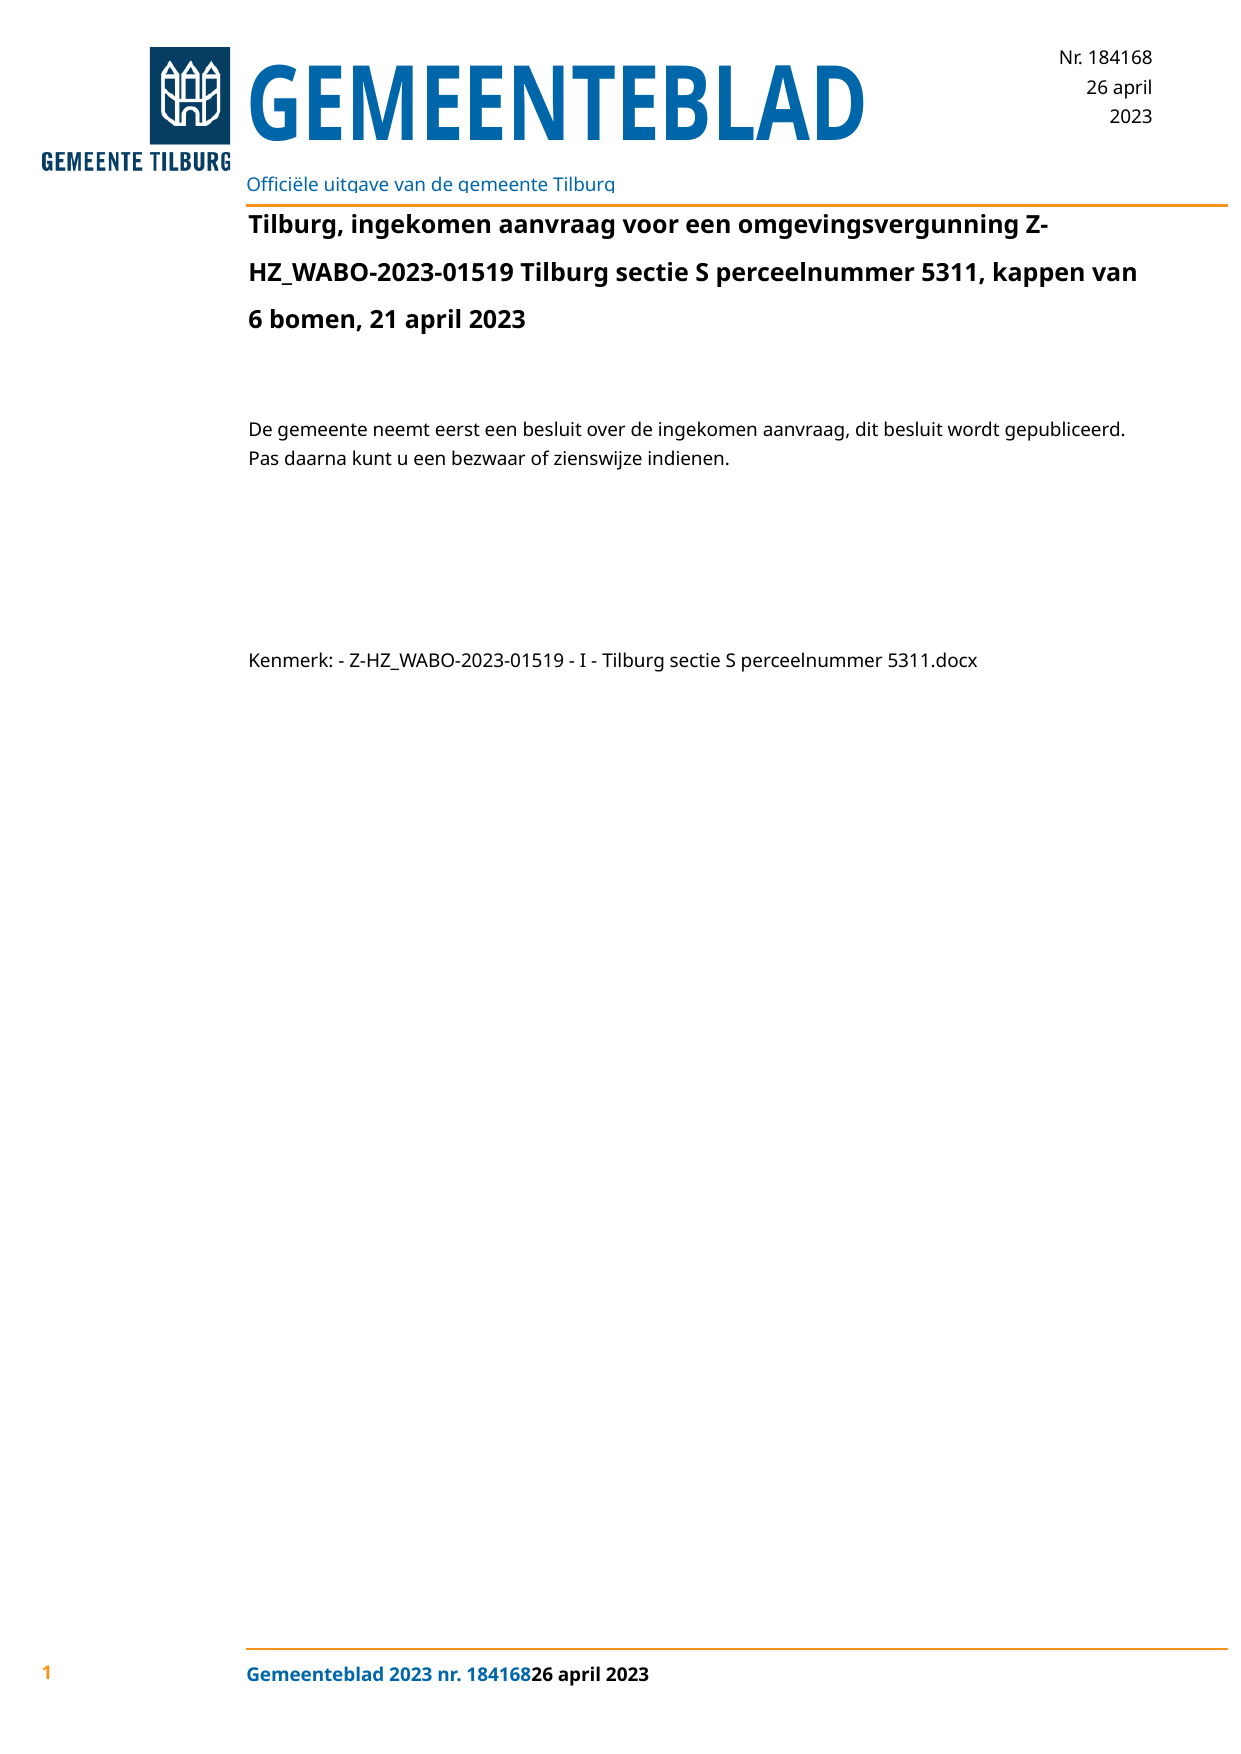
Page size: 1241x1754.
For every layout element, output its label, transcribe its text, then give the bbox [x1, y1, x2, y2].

text Kenmerk: - Z-HZ_WABO-2023-01519 - I - Tilburg sectie S perceelnummer 5311.docx [248, 647, 1152, 673]
picture [41, 47, 231, 172]
text Tilburg, ingekomen aanvraag voor een omgevingsvergunning Z-HZ_WABO-2023-01519 Tilburg sectie S perceelnummer 5311, kappen van 6 bomen, 21 april 2023 [248, 207, 1152, 336]
text De gemeente neemt eerst een besluit over de ingekomen aanvraag, dit besluit wordt gepubliceerd. Pas daarna kunt u een bezwaar of zienswijze indienen. [248, 416, 1152, 471]
